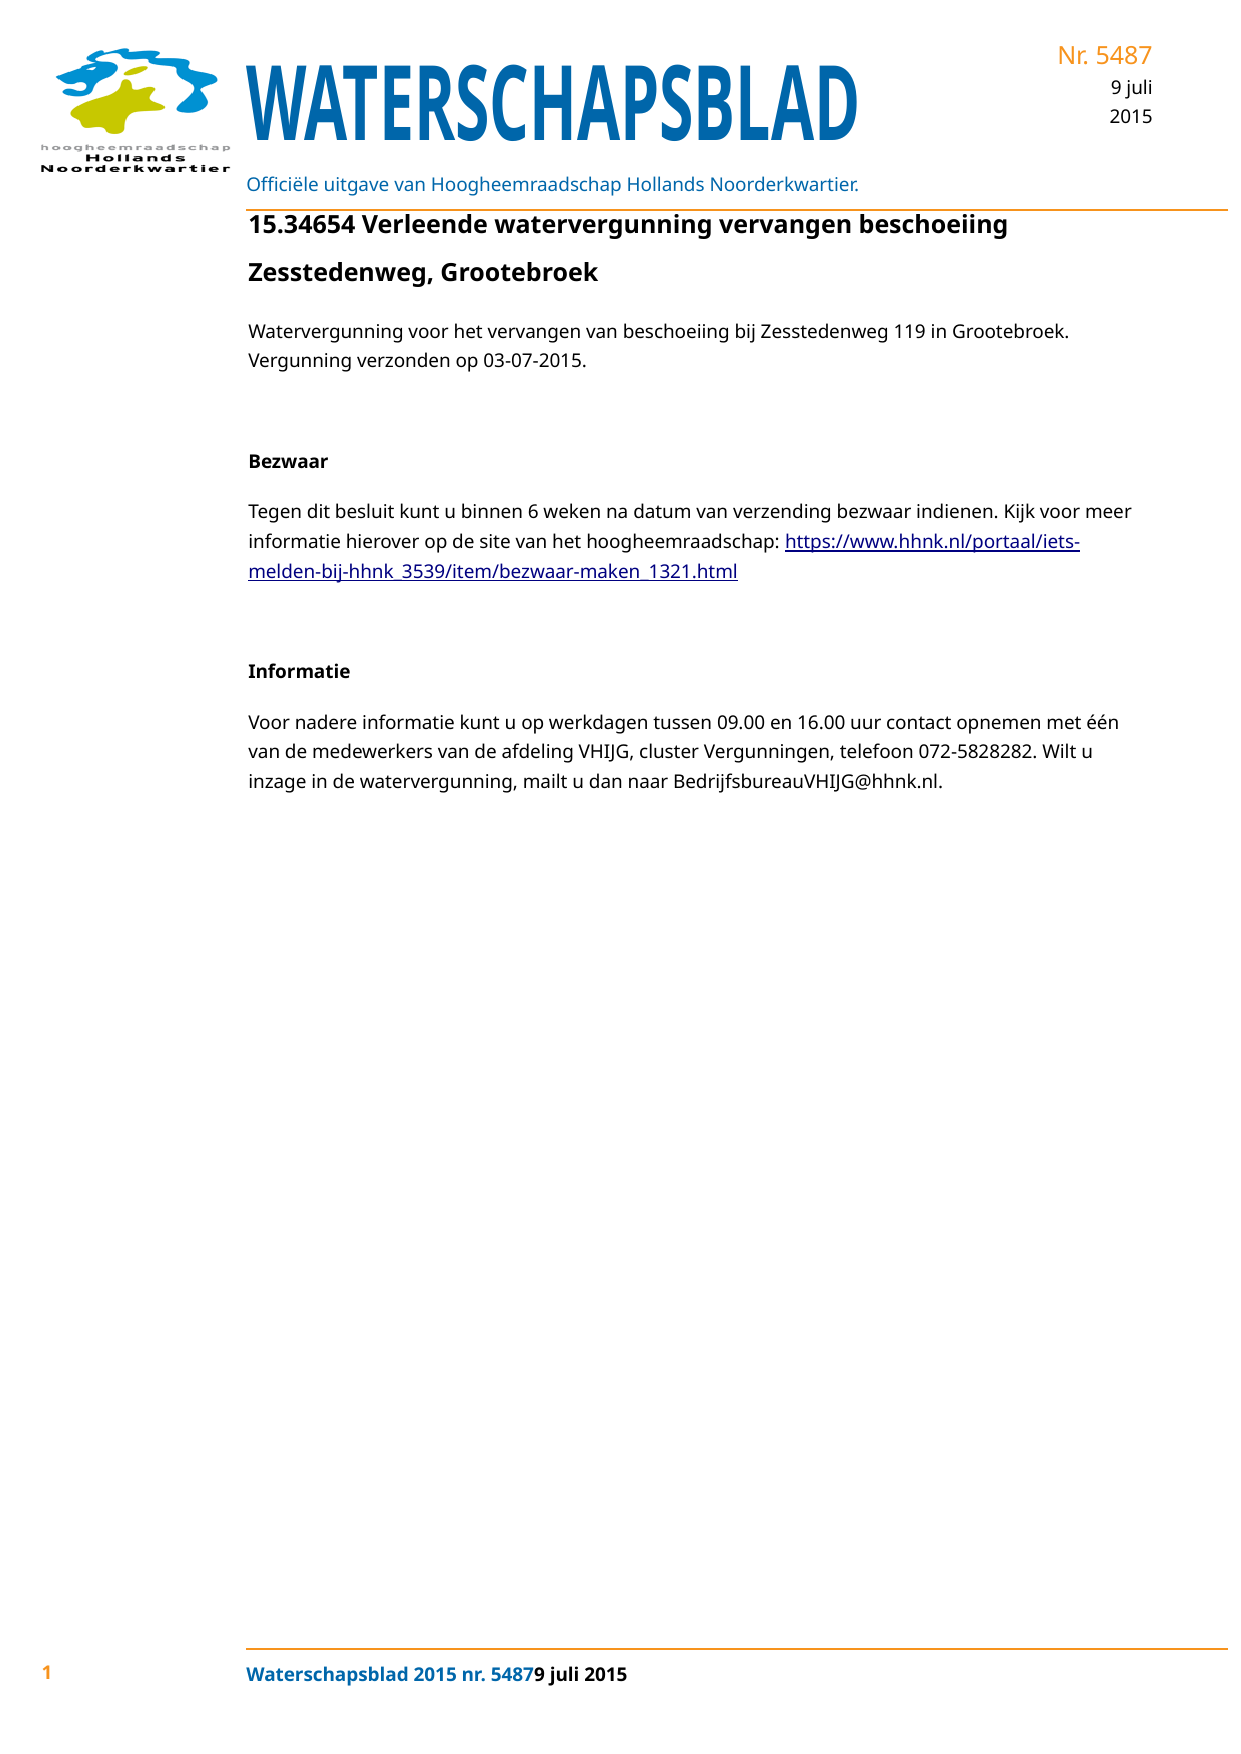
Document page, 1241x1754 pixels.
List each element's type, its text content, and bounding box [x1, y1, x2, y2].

text Tegen dit besluit kunt u binnen 6 weken na datum van verzending bezwaar indienen. Kijk voor meer informatie hierover op de site van het hoogheemraadschap: https://www.hhnk.nl/portaal/iets-melden-bij-hhnk_3539/item/bezwaar-maken_1321.html [248, 499, 1152, 584]
text Bezwaar [248, 448, 1152, 474]
text Informatie [248, 659, 1152, 684]
text Watervergunning voor het vervangen van beschoeiing bij Zesstedenweg 119 in Grootebroek. Vergunning verzonden op 03-07-2015. [248, 318, 1152, 373]
text Voor nadere informatie kunt u op werkdagen tussen 09.00 en 16.00 uur contact opnemen met één van de medewerkers van de afdeling VHIJG, cluster Vergunningen, telefoon 072-5828282. Wilt u inzage in de watervergunning, mailt u dan naar BedrijfsbureauVHIJG@hhnk.nl. [248, 709, 1152, 794]
text 15.34654 Verleende watervergunning vervangen beschoeiing Zesstedenweg, Grootebroek [248, 211, 1152, 288]
picture [41, 47, 231, 172]
